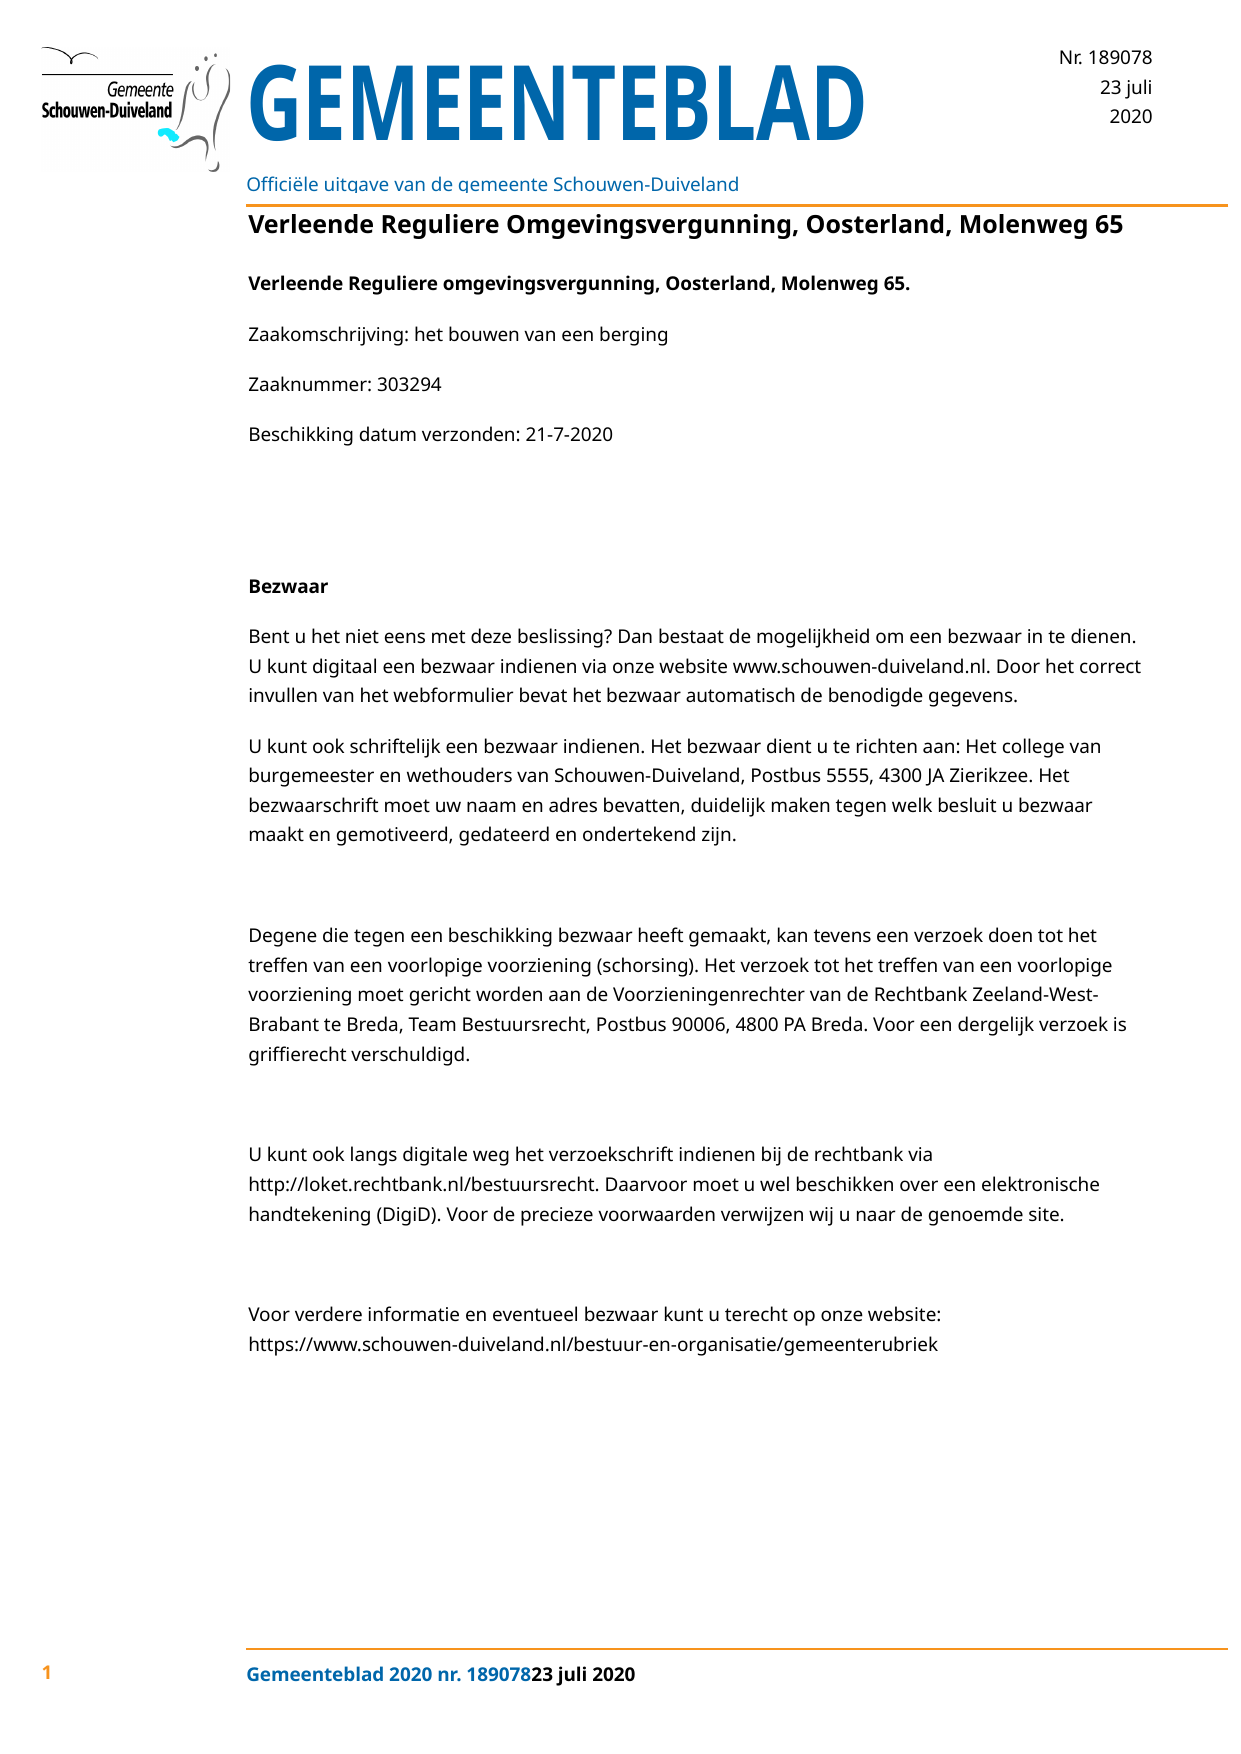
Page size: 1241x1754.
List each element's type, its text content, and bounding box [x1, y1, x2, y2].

text Verleende Reguliere omgevingsvergunning, Oosterland, Molenweg 65. [248, 270, 1152, 296]
text Beschikking datum verzonden: 21-7-2020 [248, 422, 1152, 447]
text Degene die tegen een beschikking bezwaar heeft gemaakt, kan tevens een verzoek doen tot het treffen van een voorlopige voorziening (schorsing). Het verzoek tot het treffen van een voorlopige voorziening moet gericht worden aan de Voorzieningenrechter van de Rechtbank Zeeland-West-Brabant te Breda, Team Bestuursrecht, Postbus 90006, 4800 PA Breda. Voor een dergelijk verzoek is griffierecht verschuldigd. [248, 922, 1152, 1066]
text U kunt ook langs digitale weg het verzoekschrift indienen bij de rechtbank via http://loket.rechtbank.nl/bestuursrecht. Daarvoor moet u wel beschikken over een elektronische handtekening (DigiD). Voor de precieze voorwaarden verwijzen wij u naar de genoemde site. [248, 1142, 1152, 1226]
text Zaaknummer: 303294 [248, 371, 1152, 397]
text Zaakomschrijving: het bouwen van een berging [248, 321, 1152, 346]
picture [41, 47, 231, 172]
text Verleende Reguliere Omgevingsvergunning, Oosterland, Molenweg 65 [248, 207, 1152, 241]
text Bent u het niet eens met deze beslissing? Dan bestaat de mogelijkheid om een bezwaar in te dienen. U kunt digitaal een bezwaar indienen via onze website www.schouwen-duiveland.nl. Door het correct invullen van het webformulier bevat het bezwaar automatisch de benodigde gegevens. [248, 623, 1152, 708]
text Voor verdere informatie en eventueel bezwaar kunt u terecht op onze website: https://www.schouwen-duiveland.nl/bestuur-en-organisatie/gemeenterubriek [248, 1302, 1152, 1357]
text Bezwaar [248, 573, 1152, 598]
text U kunt ook schriftelijk een bezwaar indienen. Het bezwaar dient u te richten aan: Het college van burgemeester en wethouders van Schouwen-Duiveland, Postbus 5555, 4300 JA Zierikzee. Het bezwaarschrift moet uw naam en adres bevatten, duidelijk maken tegen welk besluit u bezwaar maakt en gemotiveerd, gedateerd en ondertekend zijn. [248, 733, 1152, 847]
